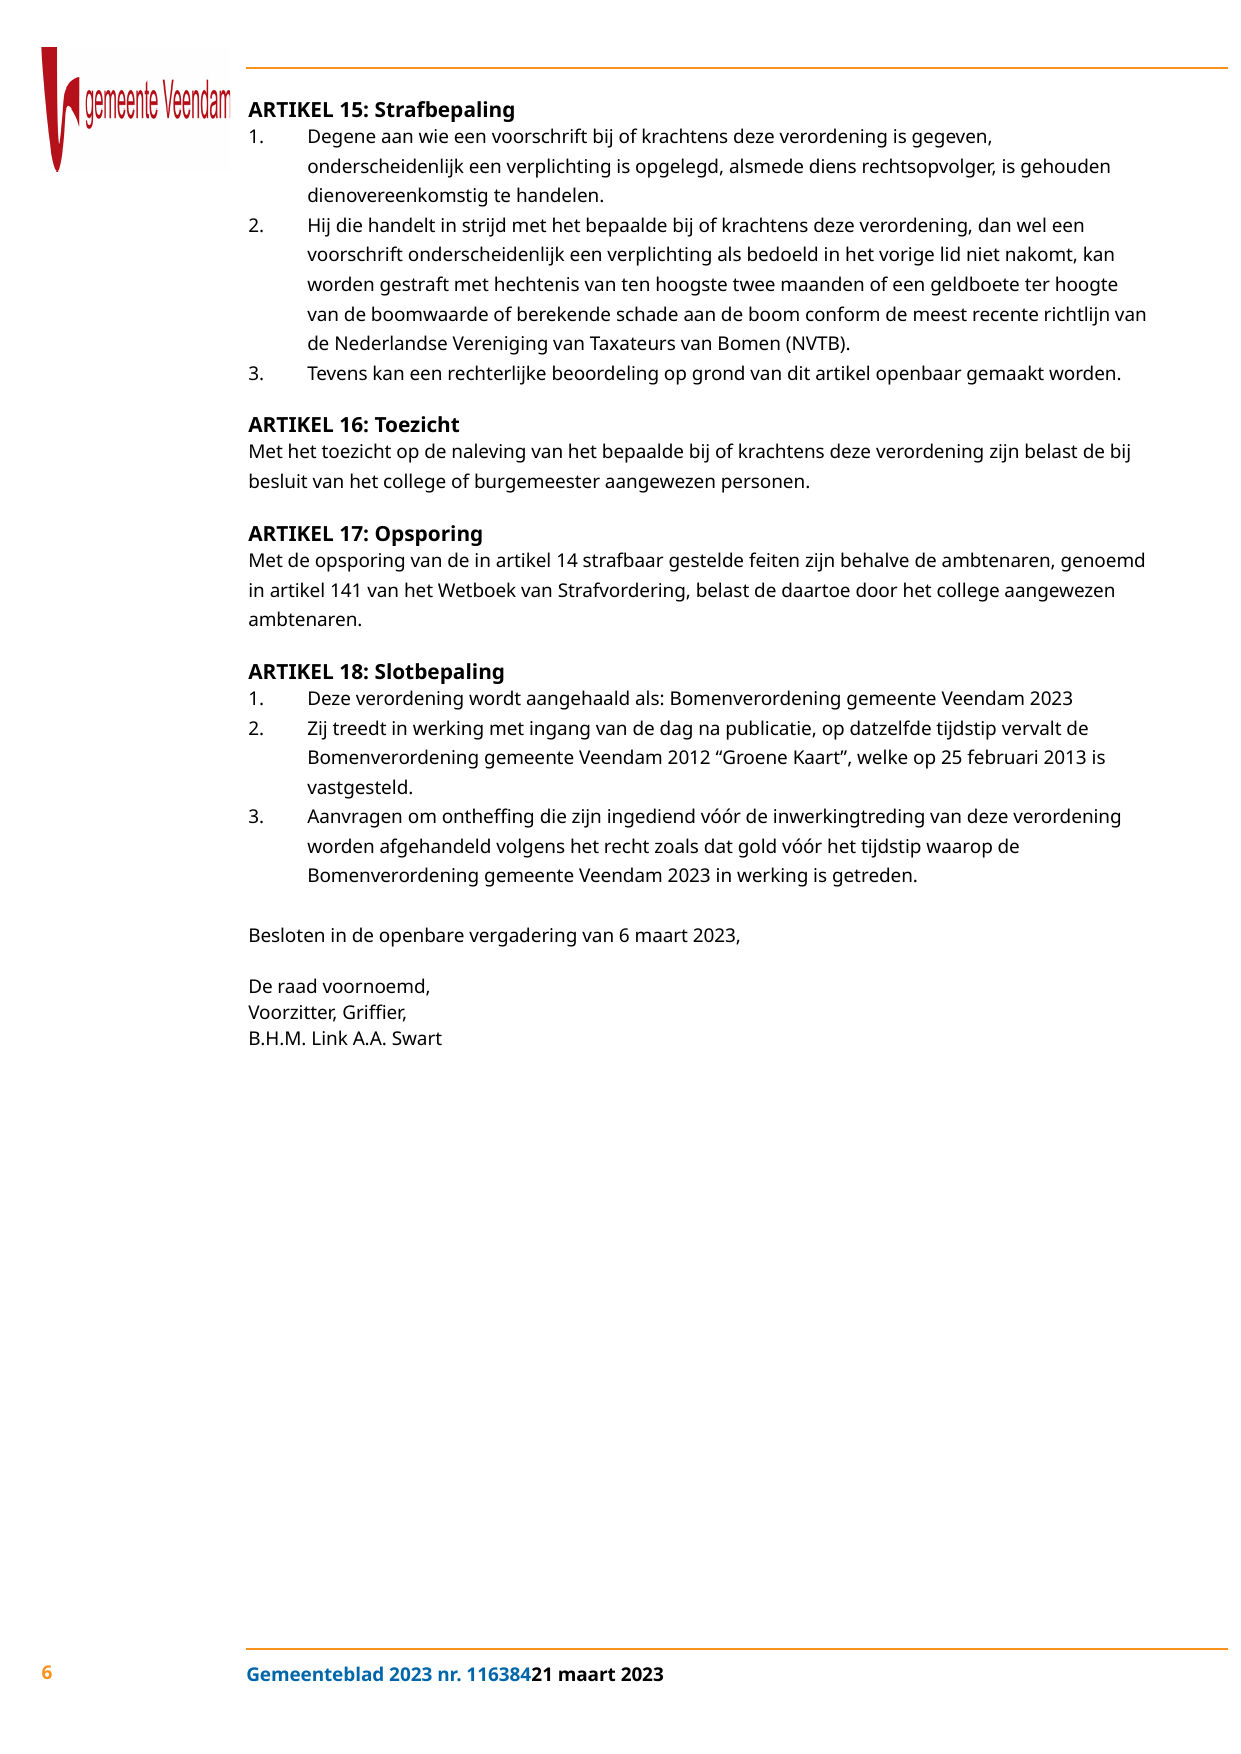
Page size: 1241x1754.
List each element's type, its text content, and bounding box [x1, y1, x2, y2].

list Degene aan wie een voorschrift bij of krachtens deze verordening is gegeven, onderscheidenlijk een verplichting is opgelegd, alsmede diens rechtsopvolger, is gehouden dienovereenkomstig te handelen. [248, 123, 1152, 208]
list Deze verordening wordt aangehaald als: Bomenverordening gemeente Veendam 2023 [248, 685, 1152, 711]
text Besloten in de openbare vergadering van 6 maart 2023, [248, 922, 1152, 948]
text ARTIKEL 17: Opsporing [248, 519, 1152, 547]
text ARTIKEL 16: Toezicht [248, 410, 1152, 439]
list Zij treedt in werking met ingang van de dag na publicatie, op datzelfde tijdstip vervalt de Bomenverordening gemeente Veendam 2012 “Groene Kaart”, welke op 25 februari 2013 is vastgesteld. [248, 715, 1152, 800]
text ARTIKEL 15: Strafbepaling [248, 95, 1152, 123]
list Hij die handelt in strijd met het bepaalde bij of krachtens deze verordening, dan wel een voorschrift onderscheidenlijk een verplichting als bedoeld in het vorige lid niet nakomt, kan worden gestraft met hechtenis van ten hoogste twee maanden of een geldboete ter hoogte van de boomwaarde of berekende schade aan de boom conform de meest recente richtlijn van de Nederlandse Vereniging van Taxateurs van Bomen (NVTB). [248, 212, 1152, 356]
text ARTIKEL 18: Slotbepaling [248, 657, 1152, 685]
text Voorzitter, Griffier, [248, 999, 1152, 1025]
text Met de opsporing van de in artikel 14 strafbaar gestelde feiten zijn behalve de ambtenaren, genoemd in artikel 141 van het Wetboek van Strafvordering, belast de daartoe door het college aangewezen ambtenaren. [248, 547, 1152, 632]
list Aanvragen om ontheffing die zijn ingediend vóór de inwerkingtreding van deze verordening worden afgehandeld volgens het recht zoals dat gold vóór het tijdstip waarop de Bomenverordening gemeente Veendam 2023 in werking is getreden. [248, 803, 1152, 888]
list Tevens kan een rechterlijke beoordeling op grond van dit artikel openbaar gemaakt worden. [248, 360, 1152, 386]
text De raad voornoemd, [248, 973, 1152, 999]
picture [41, 47, 231, 172]
text Met het toezicht op de naleving van het bepaalde bij of krachtens deze verordening zijn belast de bij besluit van het college of burgemeester aangewezen personen. [248, 439, 1152, 494]
text B.H.M. Link A.A. Swart [248, 1025, 1152, 1051]
